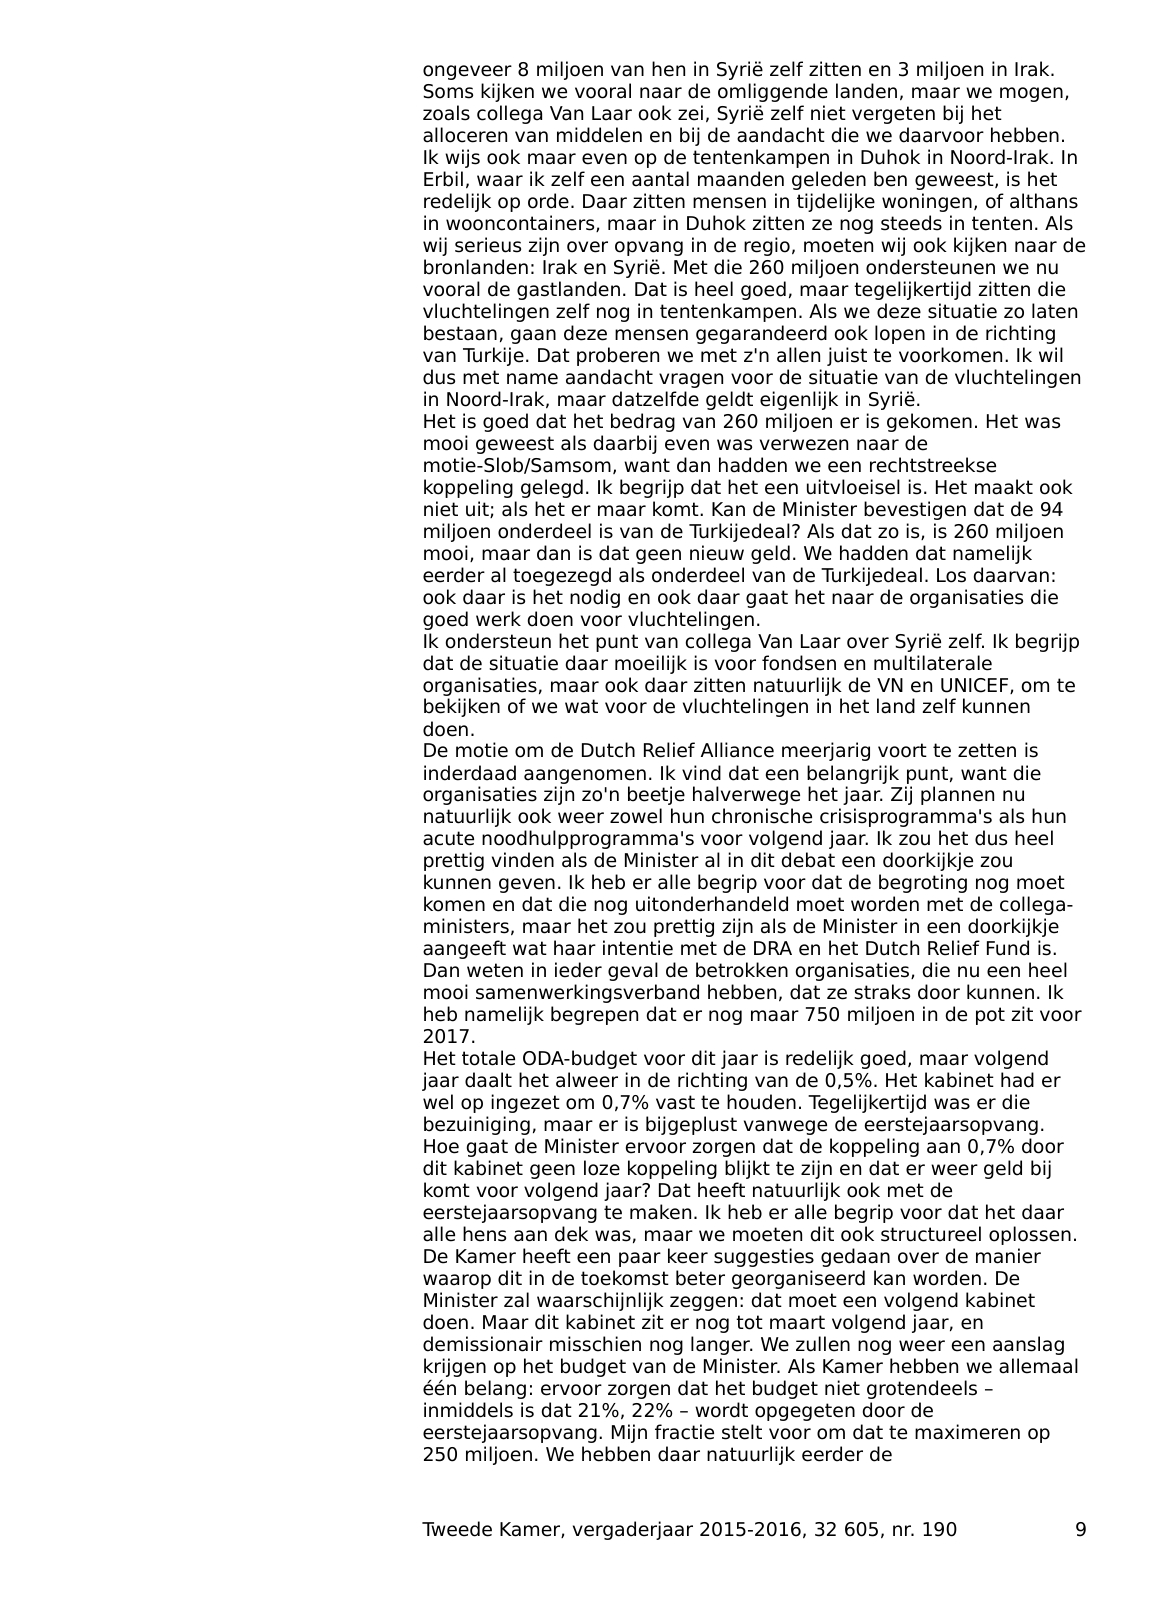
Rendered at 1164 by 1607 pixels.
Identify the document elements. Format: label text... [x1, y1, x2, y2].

text Ik ondersteun het punt van collega Van Laar over Syrië zelf. Ik begrijp dat de situatie daar moeilijk is voor fondsen en multilaterale organisaties, maar ook daar zitten natuurlijk de VN en UNICEF, om te bekijken of we wat voor de vluchtelingen in het land zelf kunnen doen. [422, 631, 1087, 740]
text Het is goed dat het bedrag van 260 miljoen er is gekomen. Het was mooi geweest als daarbij even was verwezen naar de motie-Slob/Samsom, want dan hadden we een rechtstreekse koppeling gelegd. Ik begrijp dat het een uitvloeisel is. Het maakt ook niet uit; als het er maar komt. Kan de Minister bevestigen dat de 94 miljoen onderdeel is van de Turkijedeal? Als dat zo is, is 260 miljoen mooi, maar dan is dat geen nieuw geld. We hadden dat namelijk eerder al toegezegd als onderdeel van de Turkijedeal. Los daarvan: ook daar is het nodig en ook daar gaat het naar de organisaties die goed werk doen voor vluchtelingen. [422, 411, 1087, 631]
text ongeveer 8 miljoen van hen in Syrië zelf zitten en 3 miljoen in Irak. Soms kijken we vooral naar de omliggende landen, maar we mogen, zoals collega Van Laar ook zei, Syrië zelf niet vergeten bij het alloceren van middelen en bij de aandacht die we daarvoor hebben. Ik wijs ook maar even op de tentenkampen in Duhok in Noord-Irak. In Erbil, waar ik zelf een aantal maanden geleden ben geweest, is het redelijk op orde. Daar zitten mensen in tijdelijke woningen, of althans in wooncontainers, maar in Duhok zitten ze nog steeds in tenten. Als wij serieus zijn over opvang in de regio, moeten wij ook kijken naar de bronlanden: Irak en Syrië. Met die 260 miljoen ondersteunen we nu vooral de gastlanden. Dat is heel goed, maar tegelijkertijd zitten die vluchtelingen zelf nog in tentenkampen. Als we deze situatie zo laten bestaan, gaan deze mensen gegarandeerd ook lopen in de richting van Turkije. Dat proberen we met z'n allen juist te voorkomen. Ik wil dus met name aandacht vragen voor de situatie van de vluchtelingen in Noord-Irak, maar datzelfde geldt eigenlijk in Syrië. [422, 59, 1087, 411]
text Het totale ODA-budget voor dit jaar is redelijk goed, maar volgend jaar daalt het alweer in de richting van de 0,5%. Het kabinet had er wel op ingezet om 0,7% vast te houden. Tegelijkertijd was er die bezuiniging, maar er is bijgeplust vanwege de eerstejaarsopvang. Hoe gaat de Minister ervoor zorgen dat de koppeling aan 0,7% door dit kabinet geen loze koppeling blijkt te zijn en dat er weer geld bij komt voor volgend jaar? Dat heeft natuurlijk ook met de eerstejaarsopvang te maken. Ik heb er alle begrip voor dat het daar alle hens aan dek was, maar we moeten dit ook structureel oplossen. De Kamer heeft een paar keer suggesties gedaan over de manier waarop dit in de toekomst beter georganiseerd kan worden. De Minister zal waarschijnlijk zeggen: dat moet een volgend kabinet doen. Maar dit kabinet zit er nog tot maart volgend jaar, en demissionair misschien nog langer. We zullen nog weer een aanslag krijgen op het budget van de Minister. Als Kamer hebben we allemaal één belang: ervoor zorgen dat het budget niet grotendeels – inmiddels is dat 21%, 22% – wordt opgegeten door de eerstejaarsopvang. Mijn fractie stelt voor om dat te maximeren op 250 miljoen. We hebben daar natuurlijk eerder de [422, 1048, 1087, 1466]
text De motie om de Dutch Relief Alliance meerjarig voort te zetten is inderdaad aangenomen. Ik vind dat een belangrijk punt, want die organisaties zijn zo'n beetje halverwege het jaar. Zij plannen nu natuurlijk ook weer zowel hun chronische crisisprogramma's als hun acute noodhulpprogramma's voor volgend jaar. Ik zou het dus heel prettig vinden als de Minister al in dit debat een doorkijkje zou kunnen geven. Ik heb er alle begrip voor dat de begroting nog moet komen en dat die nog uitonderhandeld moet worden met de collega-ministers, maar het zou prettig zijn als de Minister in een doorkijkje aangeeft wat haar intentie met de DRA en het Dutch Relief Fund is. Dan weten in ieder geval de betrokken organisaties, die nu een heel mooi samenwerkingsverband hebben, dat ze straks door kunnen. Ik heb namelijk begrepen dat er nog maar 750 miljoen in de pot zit voor 2017. [422, 740, 1087, 1048]
